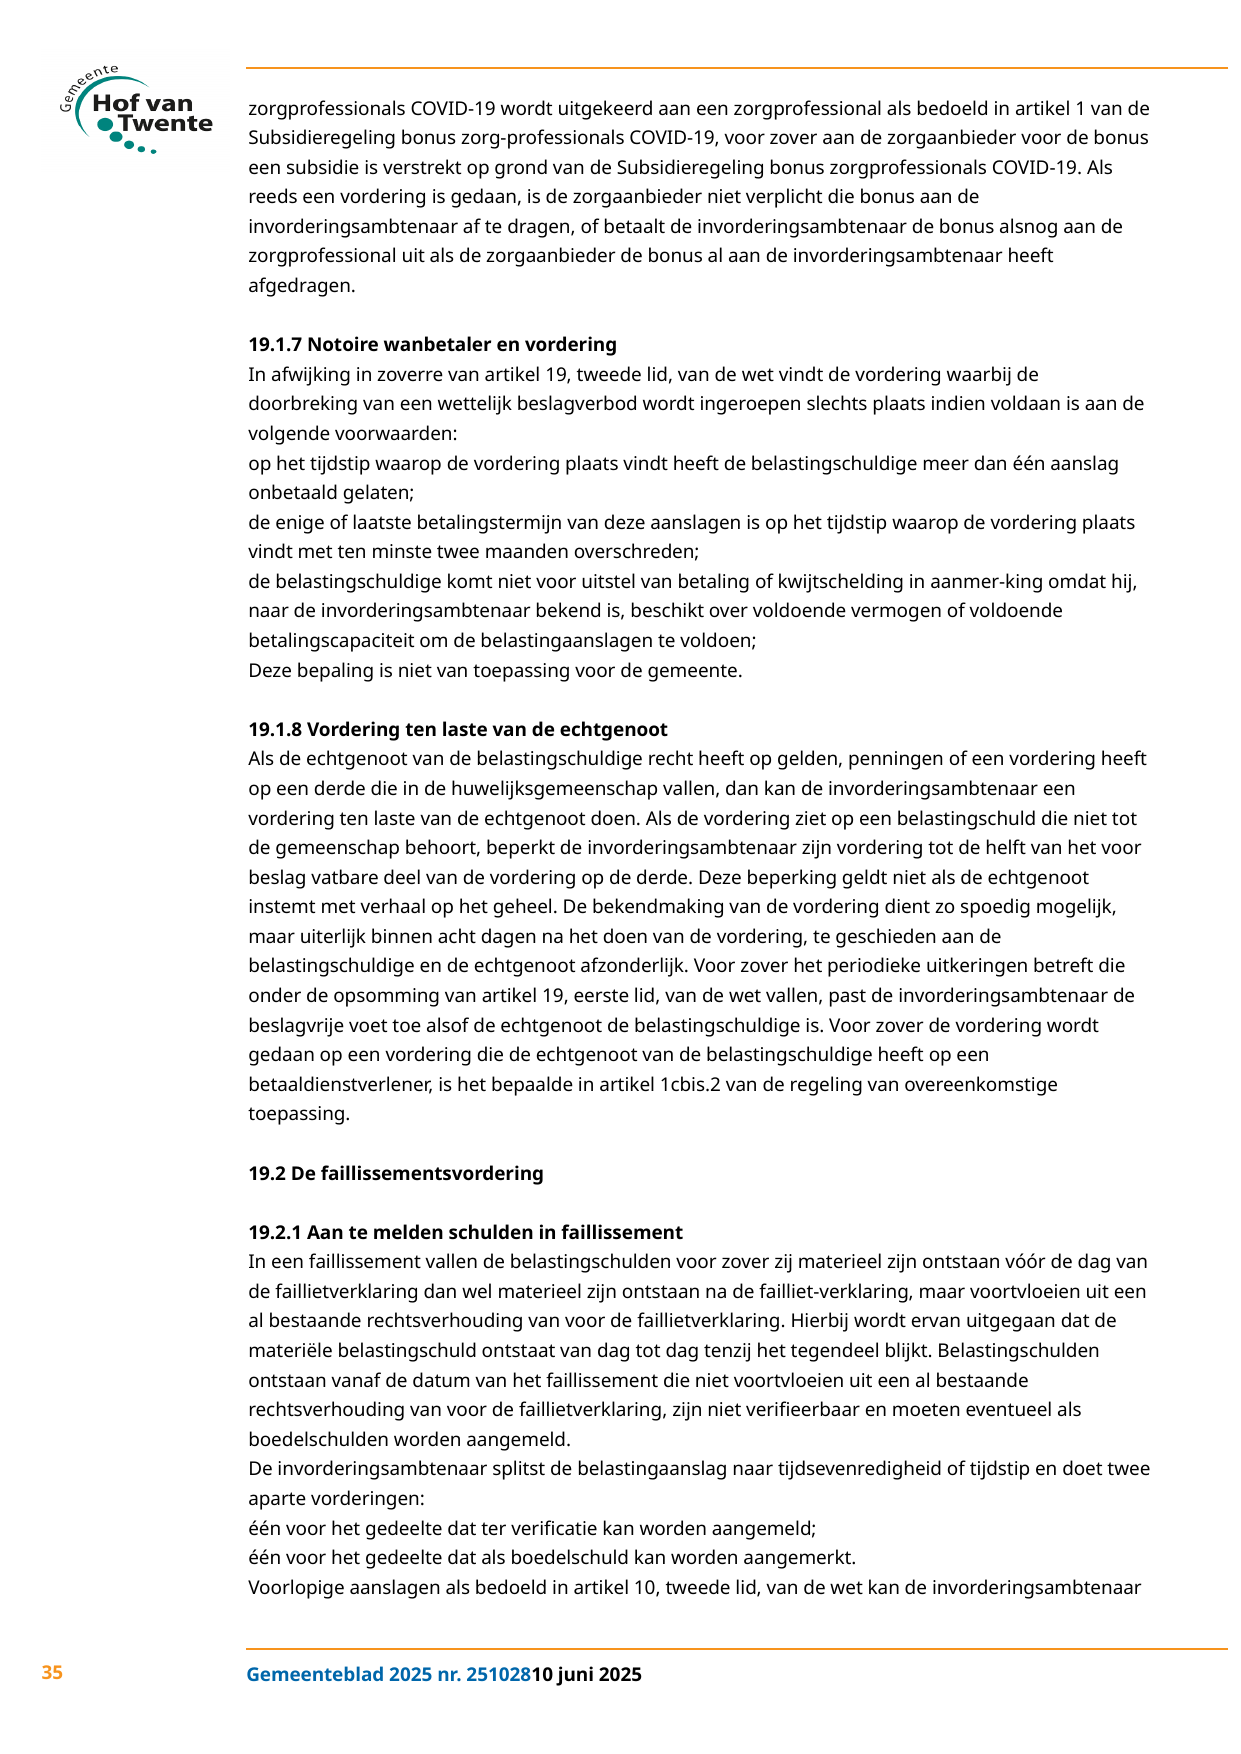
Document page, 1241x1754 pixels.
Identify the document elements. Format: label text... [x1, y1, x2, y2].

text één voor het gedeelte dat ter verificatie kan worden aangemeld; [248, 1515, 1152, 1541]
text In afwijking in zoverre van artikel 19, tweede lid, van de wet vindt de vordering waarbij de doorbreking van een wettelijk beslagverbod wordt ingeroepen slechts plaats indien voldaan is aan de volgende voorwaarden: [248, 361, 1152, 446]
text 19.1.7 Notoire wanbetaler en vordering [248, 331, 1152, 357]
text 19.1.8 Vordering ten laste van de echtgenoot [248, 716, 1152, 742]
text op het tijdstip waarop de vordering plaats vindt heeft de belastingschuldige meer dan één aanslag onbetaald gelaten; [248, 450, 1152, 505]
text Voorlopige aanslagen als bedoeld in artikel 10, tweede lid, van de wet kan de invorderingsambtenaar [248, 1574, 1152, 1600]
text zorgprofessionals COVID-19 wordt uitgekeerd aan een zorgprofessional als bedoeld in artikel 1 van de Subsidieregeling bonus zorg-professionals COVID-19, voor zover aan de zorgaanbieder voor de bonus een subsidie is verstrekt op grond van de Subsidieregeling bonus zorgprofessionals COVID-19. Als reeds een vordering is gedaan, is de zorgaanbieder niet verplicht die bonus aan de invorderingsambtenaar af te dragen, of betaalt de invorderingsambtenaar de bonus alsnog aan de zorgprofessional uit als de zorgaanbieder de bonus al aan de invorderingsambtenaar heeft afgedragen. [248, 95, 1152, 298]
text 19.2 De faillissementsvordering [248, 1160, 1152, 1186]
text Als de echtgenoot van de belastingschuldige recht heeft op gelden, penningen of een vordering heeft op een derde die in de huwelijksgemeenschap vallen, dan kan de invorderingsambtenaar een vordering ten laste van de echtgenoot doen. Als de vordering ziet op een belastingschuld die niet tot de gemeenschap behoort, beperkt de invorderingsambtenaar zijn vordering tot de helft van het voor beslag vatbare deel van de vordering op de derde. Deze beperking geldt niet als de echtgenoot instemt met verhaal op het geheel. De bekendmaking van de vordering dient zo spoedig mogelijk, maar uiterlijk binnen acht dagen na het doen van de vordering, te geschieden aan de belastingschuldige en de echtgenoot afzonderlijk. Voor zover het periodieke uitkeringen betreft die onder de opsomming van artikel 19, eerste lid, van de wet vallen, past de invorderingsambtenaar de beslagvrije voet toe alsof de echtgenoot de belastingschuldige is. Voor zover de vordering wordt gedaan op een vordering die de echtgenoot van de belastingschuldige heeft op een betaaldienstverlener, is het bepaalde in artikel 1cbis.2 van de regeling van overeenkomstige toepassing. [248, 746, 1152, 1126]
text Deze bepaling is niet van toepassing voor de gemeente. [248, 657, 1152, 683]
picture [41, 47, 231, 172]
text 19.2.1 Aan te melden schulden in faillissement [248, 1219, 1152, 1245]
text In een faillissement vallen de belastingschulden voor zover zij materieel zijn ontstaan vóór de dag van de faillietverklaring dan wel materieel zijn ontstaan na de failliet-verklaring, maar voortvloeien uit een al bestaande rechtsverhouding van voor de faillietverklaring. Hierbij wordt ervan uitgegaan dat de materiële belastingschuld ontstaat van dag tot dag tenzij het tegendeel blijkt. Belastingschulden ontstaan vanaf de datum van het faillissement die niet voortvloeien uit een al bestaande rechtsverhouding van voor de faillietverklaring, zijn niet verifieerbaar en moeten eventueel als boedelschulden worden aangemeld. [248, 1248, 1152, 1452]
text De invorderingsambtenaar splitst de belastingaanslag naar tijdsevenredigheid of tijdstip en doet twee aparte vorderingen: [248, 1456, 1152, 1511]
text één voor het gedeelte dat als boedelschuld kan worden aangemerkt. [248, 1544, 1152, 1570]
text de enige of laatste betalingstermijn van deze aanslagen is op het tijdstip waarop de vordering plaats vindt met ten minste twee maanden overschreden; [248, 509, 1152, 564]
text de belastingschuldige komt niet voor uitstel van betaling of kwijtschelding in aanmer-king omdat hij, naar de invorderingsambtenaar bekend is, beschikt over voldoende vermogen of voldoende betalingscapaciteit om de belastingaanslagen te voldoen; [248, 568, 1152, 653]
